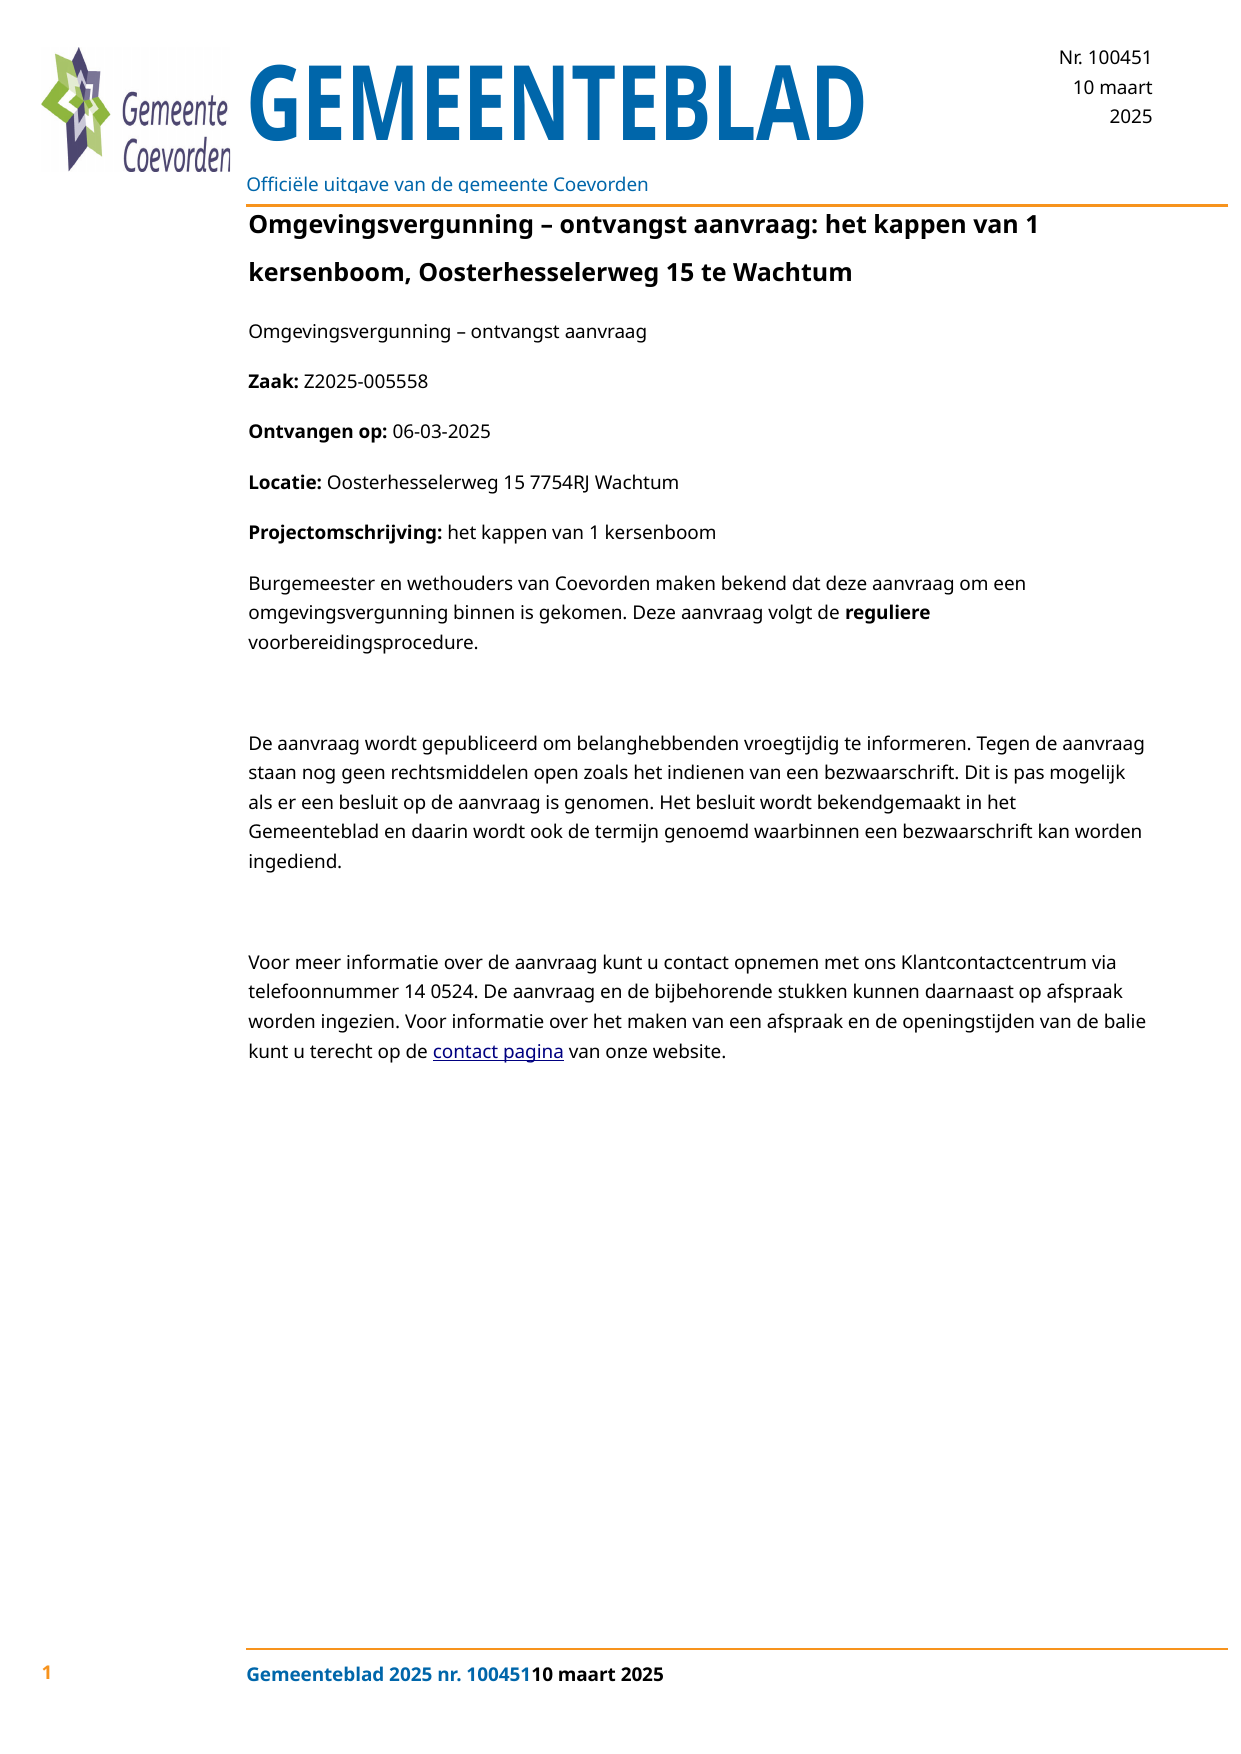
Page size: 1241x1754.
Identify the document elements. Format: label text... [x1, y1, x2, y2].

text Burgemeester en wethouders van Coevorden maken bekend dat deze aanvraag om een omgevingsvergunning binnen is gekomen. Deze aanvraag volgt de reguliere voorbereidingsprocedure. [248, 570, 1152, 655]
text Voor meer informatie over de aanvraag kunt u contact opnemen met ons Klantcontactcentrum via telefoonnummer 14 0524. De aanvraag en de bijbehorende stukken kunnen daarnaast op afspraak worden ingezien. Voor informatie over het maken van een afspraak en de openingstijden van de balie kunt u terecht op de contact pagina van onze website. [248, 949, 1152, 1064]
text Ontvangen op: 06-03-2025 [248, 419, 1152, 444]
text Zaak: Z2025-005558 [248, 368, 1152, 394]
text Omgevingsvergunning – ontvangst aanvraag [248, 318, 1152, 344]
text Locatie: Oosterhesselerweg 15 7754RJ Wachtum [248, 469, 1152, 495]
text Omgevingsvergunning – ontvangst aanvraag: het kappen van 1 kersenboom, Oosterhesselerweg 15 te Wachtum [248, 207, 1152, 288]
text De aanvraag wordt gepubliceerd om belanghebbenden vroegtijdig te informeren. Tegen de aanvraag staan nog geen rechtsmiddelen open zoals het indienen van een bezwaarschrift. Dit is pas mogelijk als er een besluit op de aanvraag is genomen. Het besluit wordt bekendgemaakt in het Gemeenteblad en daarin wordt ook de termijn genoemd waarbinnen een bezwaarschrift kan worden ingediend. [248, 730, 1152, 874]
picture [41, 47, 231, 172]
text Projectomschrijving: het kappen van 1 kersenboom [248, 519, 1152, 545]
